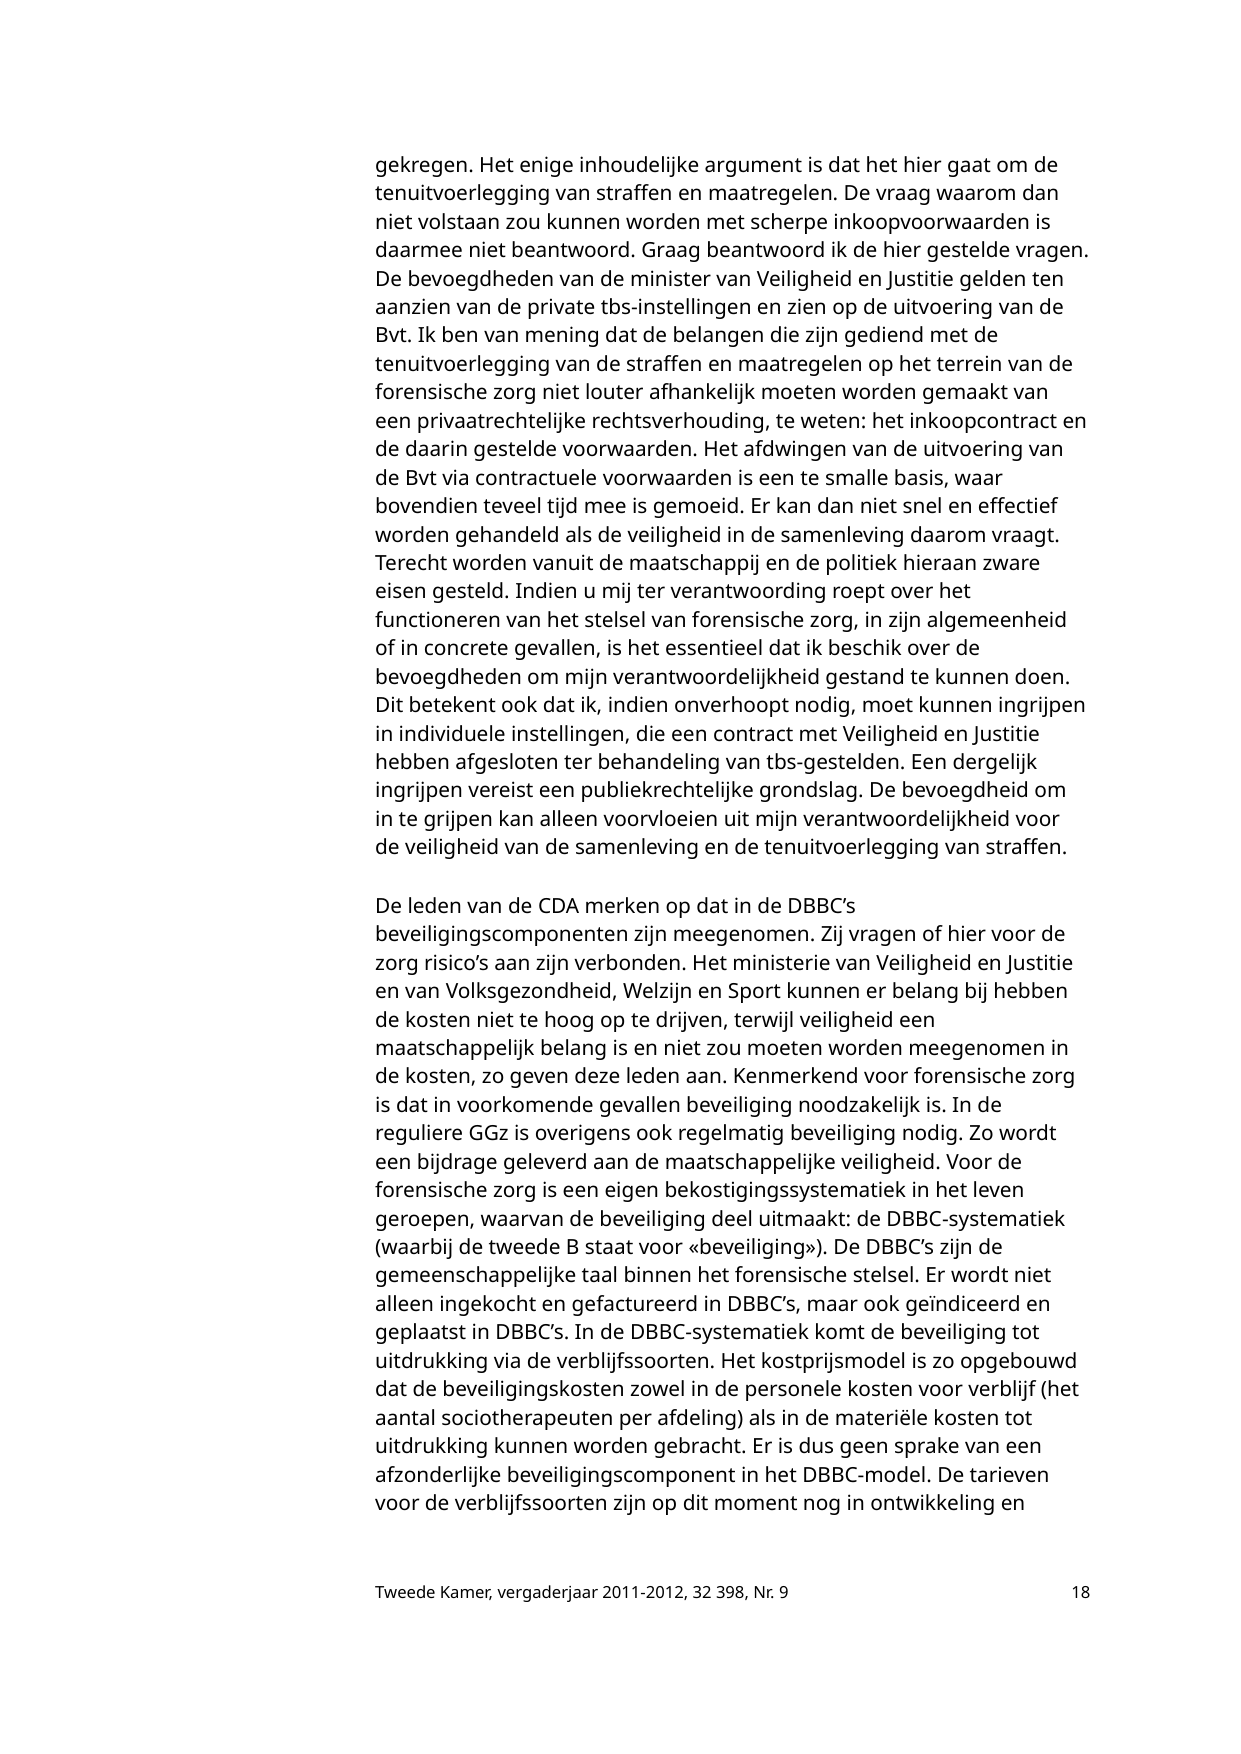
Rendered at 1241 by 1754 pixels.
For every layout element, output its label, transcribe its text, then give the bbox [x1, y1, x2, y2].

text De leden van de CDA merken op dat in de DBBC’s beveiligingscomponenten zijn meegenomen. Zij vragen of hier voor de zorg risico’s aan zijn verbonden. Het ministerie van Veiligheid en Justitie en van Volksgezondheid, Welzijn en Sport kunnen er belang bij hebben de kosten niet te hoog op te drijven, terwijl veiligheid een maatschappelijk belang is en niet zou moeten worden meegenomen in de kosten, zo geven deze leden aan. Kenmerkend voor forensische zorg is dat in voorkomende gevallen beveiliging noodzakelijk is. In de reguliere GGz is overigens ook regelmatig beveiliging nodig. Zo wordt een bijdrage geleverd aan de maatschappelijke veiligheid. Voor de forensische zorg is een eigen bekostigingssystematiek in het leven geroepen, waarvan de beveiliging deel uitmaakt: de DBBC-systematiek (waarbij de tweede B staat voor «beveiliging»). De DBBC’s zijn de gemeenschappelijke taal binnen het forensische stelsel. Er wordt niet alleen ingekocht en gefactureerd in DBBC’s, maar ook geïndiceerd en geplaatst in DBBC’s. In de DBBC-systematiek komt de beveiliging tot uitdrukking via de verblijfssoorten. Het kostprijsmodel is zo opgebouwd dat de beveiligingskosten zowel in de personele kosten voor verblijf (het aantal sociotherapeuten per afdeling) als in de materiële kosten tot uitdrukking kunnen worden gebracht. Er is dus geen sprake van een afzonderlijke beveiligingscomponent in het DBBC-model. De tarieven voor de verblijfssoorten zijn op dit moment nog in ontwikkeling en [375, 891, 1090, 1517]
text gekregen. Het enige inhoudelijke argument is dat het hier gaat om de tenuitvoerlegging van straffen en maatregelen. De vraag waarom dan niet volstaan zou kunnen worden met scherpe inkoopvoorwaarden is daarmee niet beantwoord. Graag beantwoord ik de hier gestelde vragen. De bevoegdheden van de minister van Veiligheid en Justitie gelden ten aanzien van de private tbs-instellingen en zien op de uitvoering van de Bvt. Ik ben van mening dat de belangen die zijn gediend met de tenuitvoerlegging van de straffen en maatregelen op het terrein van de forensische zorg niet louter afhankelijk moeten worden gemaakt van een privaatrechtelijke rechtsverhouding, te weten: het inkoopcontract en de daarin gestelde voorwaarden. Het afdwingen van de uitvoering van de Bvt via contractuele voorwaarden is een te smalle basis, waar bovendien teveel tijd mee is gemoeid. Er kan dan niet snel en effectief worden gehandeld als de veiligheid in de samenleving daarom vraagt. Terecht worden vanuit de maatschappij en de politiek hieraan zware eisen gesteld. Indien u mij ter verantwoording roept over het functioneren van het stelsel van forensische zorg, in zijn algemeenheid of in concrete gevallen, is het essentieel dat ik beschik over de bevoegdheden om mijn verantwoordelijkheid gestand te kunnen doen. Dit betekent ook dat ik, indien onverhoopt nodig, moet kunnen ingrijpen in individuele instellingen, die een contract met Veiligheid en Justitie hebben afgesloten ter behandeling van tbs-gestelden. Een dergelijk ingrijpen vereist een publiekrechtelijke grondslag. De bevoegdheid om in te grijpen kan alleen voorvloeien uit mijn verantwoordelijkheid voor de veiligheid van de samenleving en de tenuitvoerlegging van straffen. [375, 150, 1090, 861]
